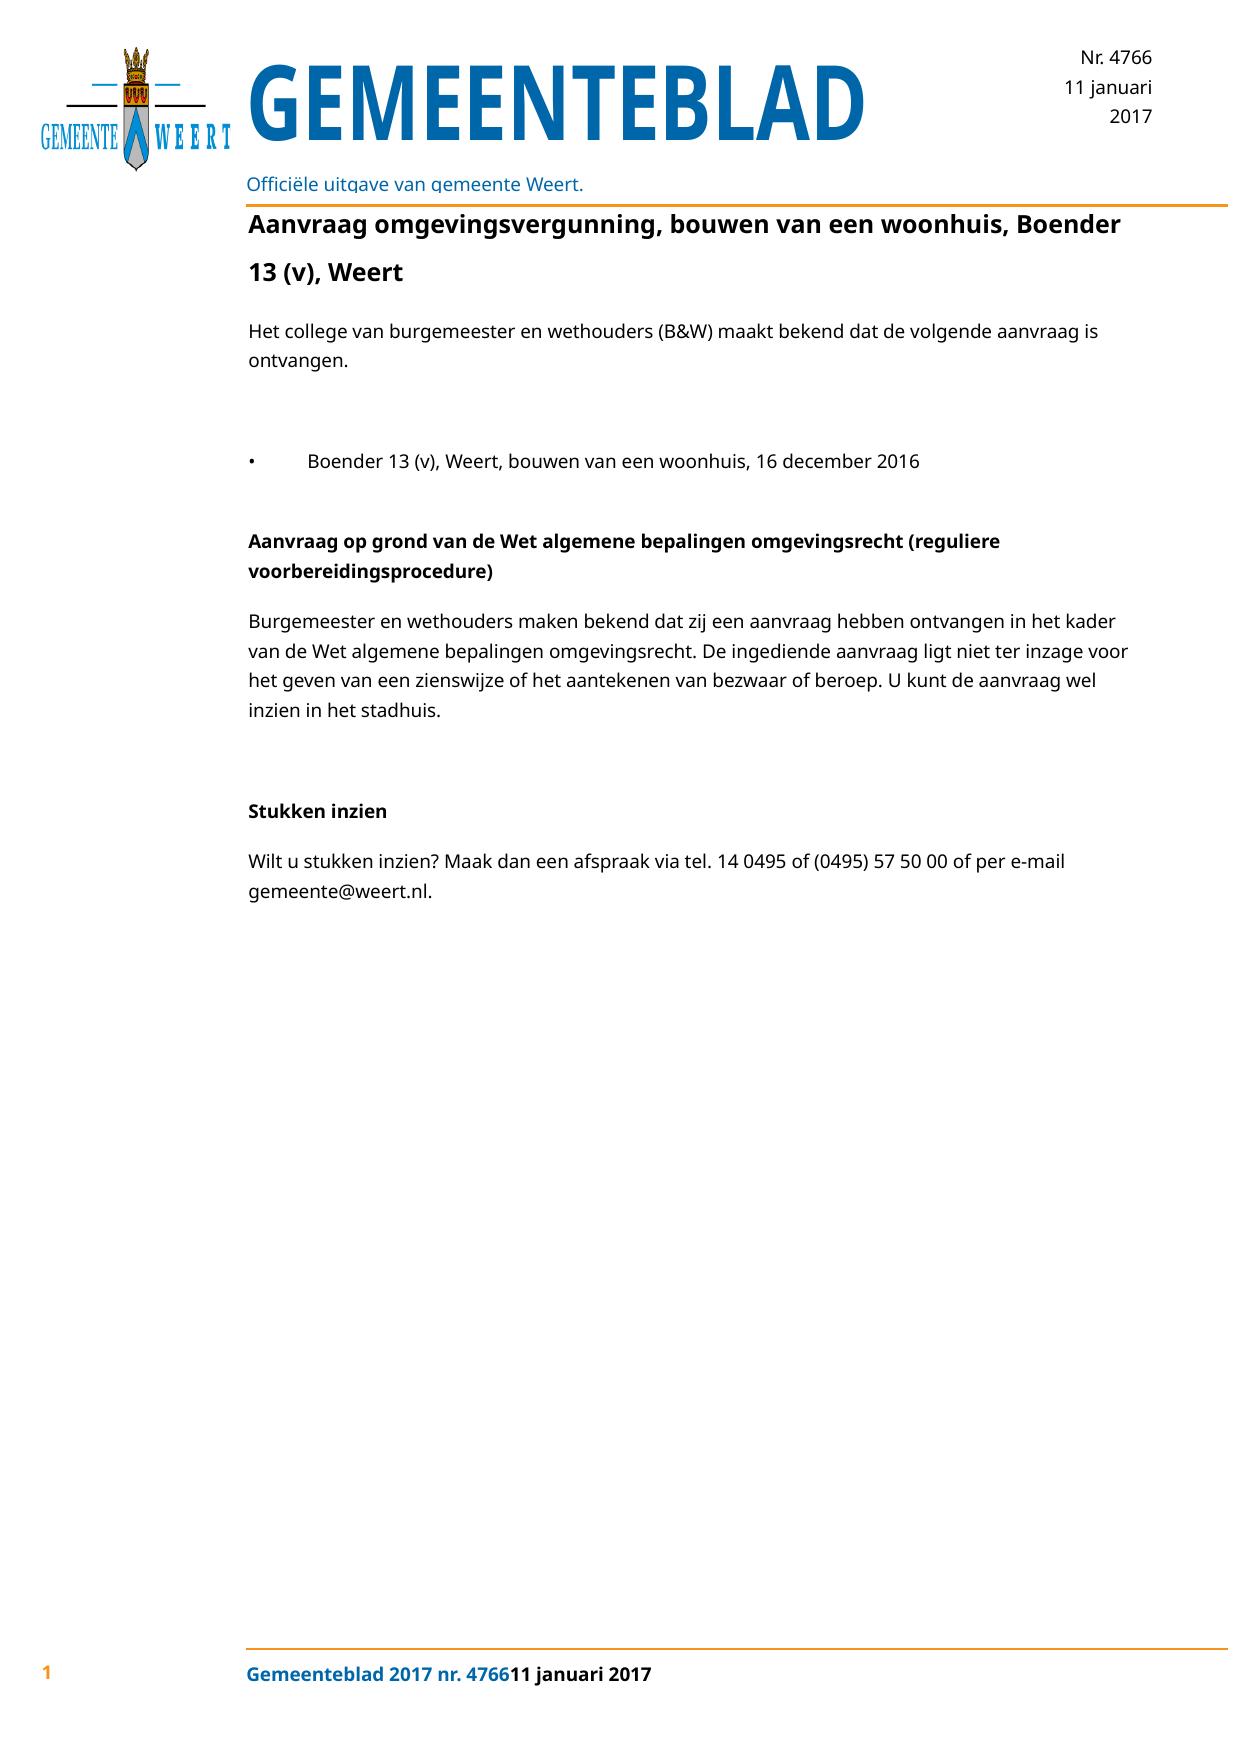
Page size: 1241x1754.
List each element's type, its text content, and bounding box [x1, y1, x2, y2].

picture [41, 47, 231, 172]
text Burgemeester en wethouders maken bekend dat zij een aanvraag hebben ontvangen in het kader van de Wet algemene bepalingen omgevingsrecht. De ingediende aanvraag ligt niet ter inzage voor het geven van een zienswijze of het aantekenen van bezwaar of beroep. U kunt de aanvraag wel inzien in het stadhuis. [248, 608, 1152, 723]
text Stukken inzien [248, 798, 1152, 824]
text Aanvraag op grond van de Wet algemene bepalingen omgevingsrecht (reguliere voorbereidingsprocedure) [248, 528, 1152, 584]
text Wilt u stukken inzien? Maak dan een afspraak via tel. 14 0495 of (0495) 57 50 00 of per e-mail gemeente@weert.nl. [248, 848, 1152, 904]
list Boender 13 (v), Weert, bouwen van een woonhuis, 16 december 2016 [248, 448, 1152, 474]
text Aanvraag omgevingsvergunning, bouwen van een woonhuis, Boender 13 (v), Weert [248, 207, 1152, 288]
text Het college van burgemeester en wethouders (B&W) maakt bekend dat de volgende aanvraag is ontvangen. [248, 318, 1152, 373]
